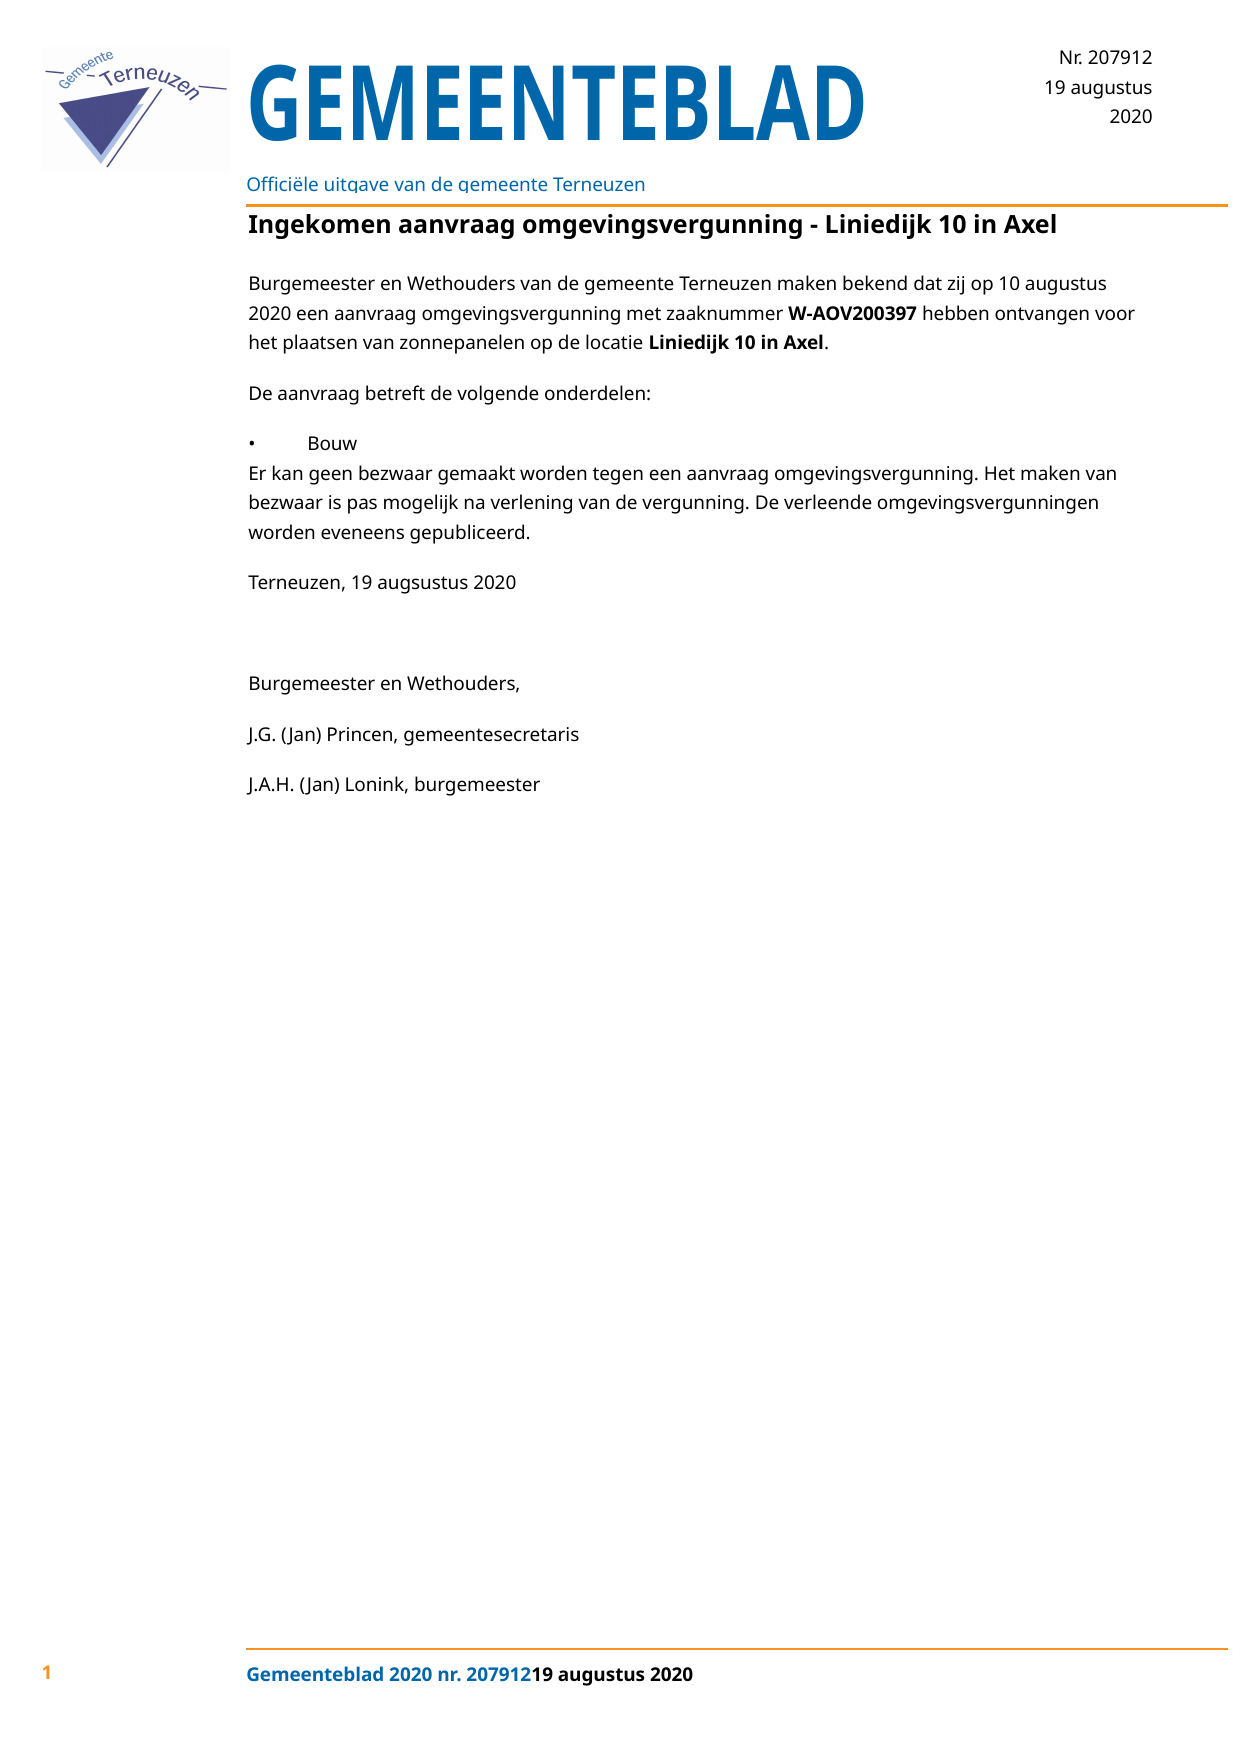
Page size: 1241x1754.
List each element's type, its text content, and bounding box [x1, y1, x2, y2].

text J.G. (Jan) Princen, gemeentesecretaris [248, 721, 1152, 746]
text Terneuzen, 19 augsustus 2020 [248, 569, 1152, 595]
text Er kan geen bezwaar gemaakt worden tegen een aanvraag omgevingsvergunning. Het maken van bezwaar is pas mogelijk na verlening van de vergunning. De verleende omgevingsvergunningen worden eveneens gepubliceerd. [248, 460, 1152, 545]
text Burgemeester en Wethouders van de gemeente Terneuzen maken bekend dat zij op 10 augustus 2020 een aanvraag omgevingsvergunning met zaaknummer W-AOV200397 hebben ontvangen voor het plaatsen van zonnepanelen op de locatie Liniedijk 10 in Axel. [248, 270, 1152, 355]
text Ingekomen aanvraag omgevingsvergunning - Liniedijk 10 in Axel [248, 207, 1152, 241]
text J.A.H. (Jan) Lonink, burgemeester [248, 771, 1152, 797]
text De aanvraag betreft de volgende onderdelen: [248, 380, 1152, 406]
text Burgemeester en Wethouders, [248, 670, 1152, 696]
list Bouw [248, 430, 1152, 456]
picture [41, 47, 231, 172]
